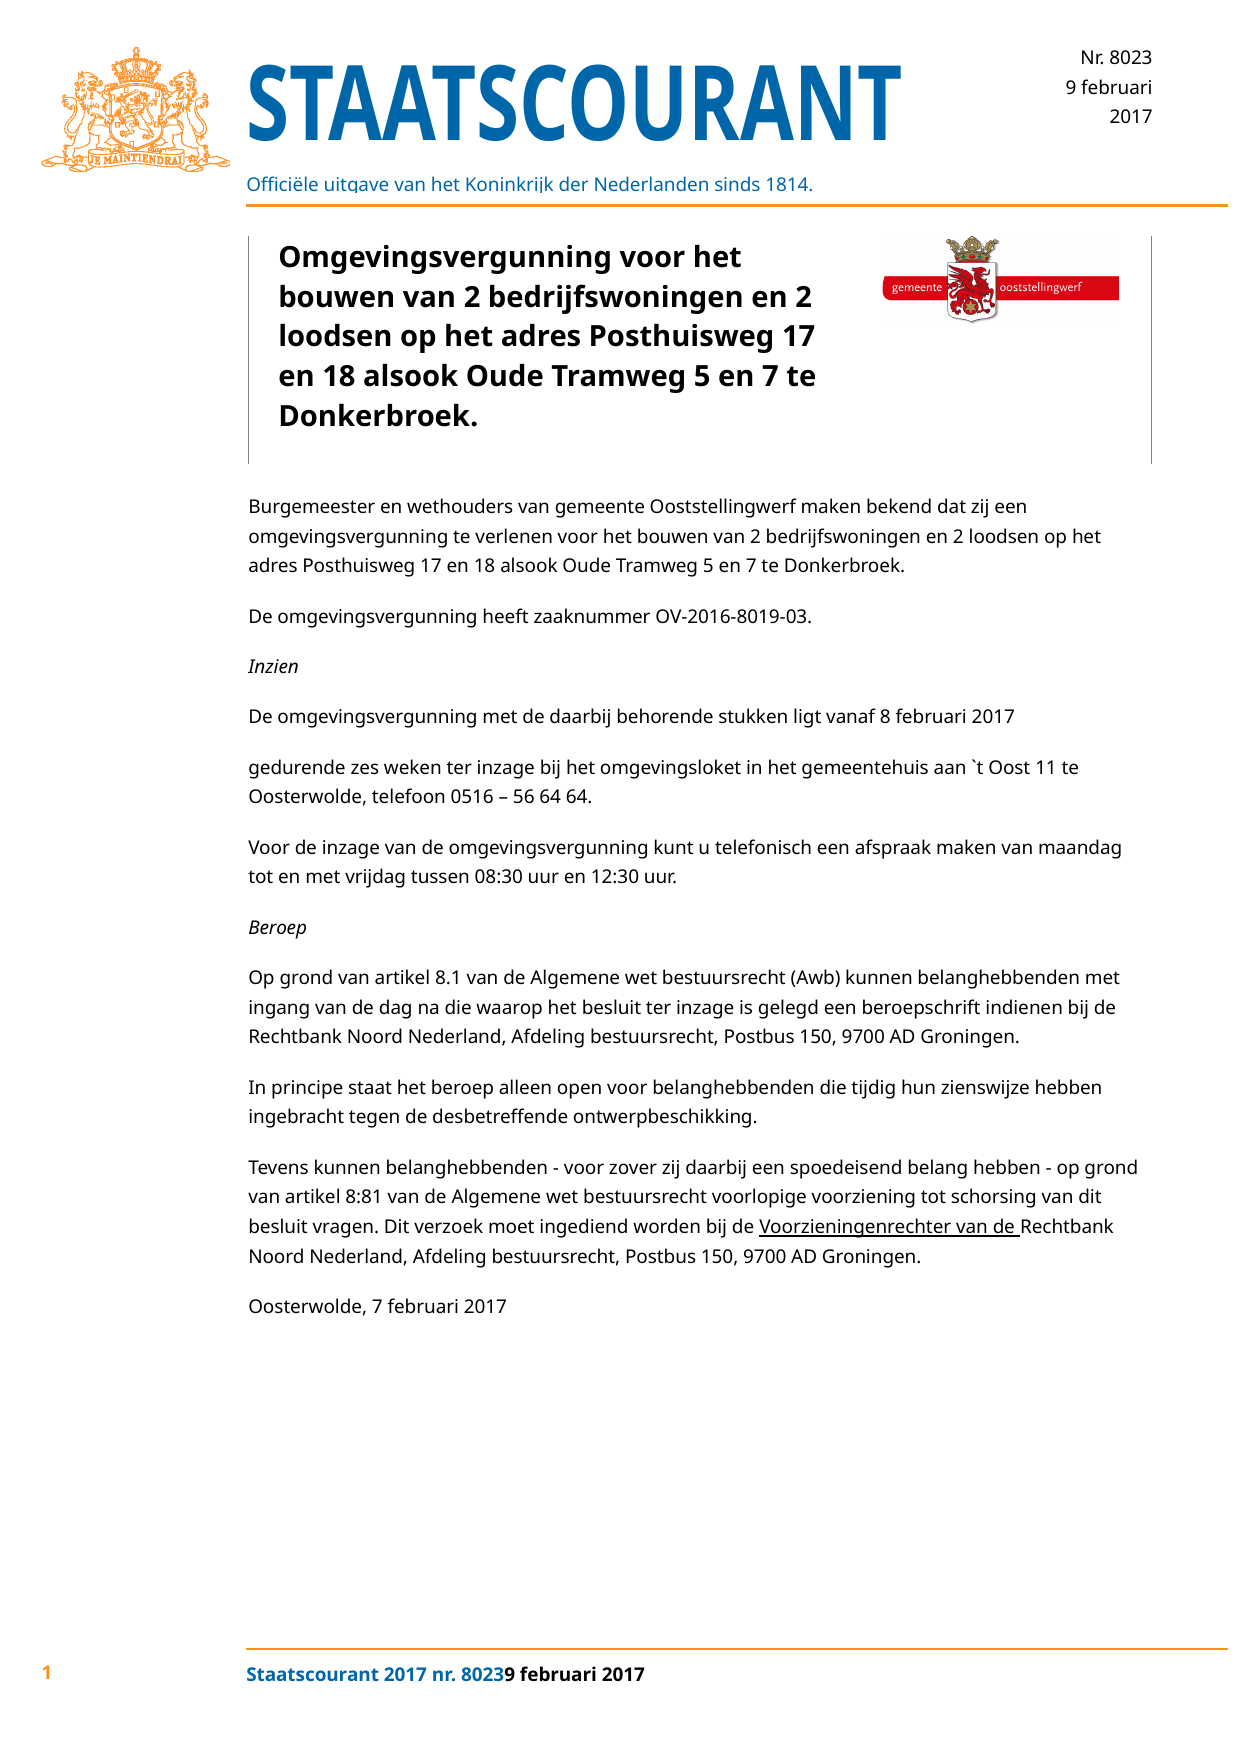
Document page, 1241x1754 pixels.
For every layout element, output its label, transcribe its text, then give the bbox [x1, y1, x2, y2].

text Voor de inzage van de omgevingsvergunning kunt u telefonisch een afspraak maken van maandag tot en met vrijdag tussen 08:30 uur en 12:30 uur. [248, 834, 1152, 889]
text De omgevingsvergunning met de daarbij behorende stukken ligt vanaf 8 februari 2017 [248, 704, 1152, 729]
picture [882, 236, 1119, 327]
text Inzien [248, 653, 1152, 679]
text Oosterwolde, 7 februari 2017 [248, 1293, 1152, 1319]
text Beroep [248, 914, 1152, 940]
text De omgevingsvergunning heeft zaaknummer OV-2016-8019-03. [248, 603, 1152, 629]
picture [41, 47, 231, 172]
text gedurende zes weken ter inzage bij het omgevingsloket in het gemeentehuis aan `t Oost 11 te Oosterwolde, telefoon 0516 – 56 64 64. [248, 754, 1152, 809]
text Burgemeester en wethouders van gemeente Ooststellingwerf maken bekend dat zij een omgevingsvergunning te verlenen voor het bouwen van 2 bedrijfswoningen en 2 loodsen op het adres Posthuisweg 17 en 18 alsook Oude Tramweg 5 en 7 te Donkerbroek. [248, 493, 1152, 578]
text Tevens kunnen belanghebbenden - voor zover zij daarbij een spoedeisend belang hebben - op grond van artikel 8:81 van de Algemene wet bestuursrecht voorlopige voorziening tot schorsing van dit besluit vragen. Dit verzoek moet ingediend worden bij de Voorzieningenrechter van de Rechtbank Noord Nederland, Afdeling bestuursrecht, Postbus 150, 9700 AD Groningen. [248, 1154, 1152, 1269]
text Op grond van artikel 8.1 van de Algemene wet bestuursrecht (Awb) kunnen belanghebbenden met ingang van de dag na die waarop het besluit ter inzage is gelegd een beroepschrift indienen bij de Rechtbank Noord Nederland, Afdeling bestuursrecht, Postbus 150, 9700 AD Groningen. [248, 964, 1152, 1049]
table_header [850, 236, 1151, 464]
text In principe staat het beroep alleen open voor belanghebbenden die tijdig hun zienswijze hebben ingebracht tegen de desbetreffende ontwerpbeschikking. [248, 1074, 1152, 1129]
table_header Omgevingsvergunning voor het bouwen van 2 bedrijfswoningen en 2 loodsen op het adres Posthuisweg 17 en 18 alsook Oude Tramweg 5 en 7 te Donkerbroek. [249, 236, 850, 464]
